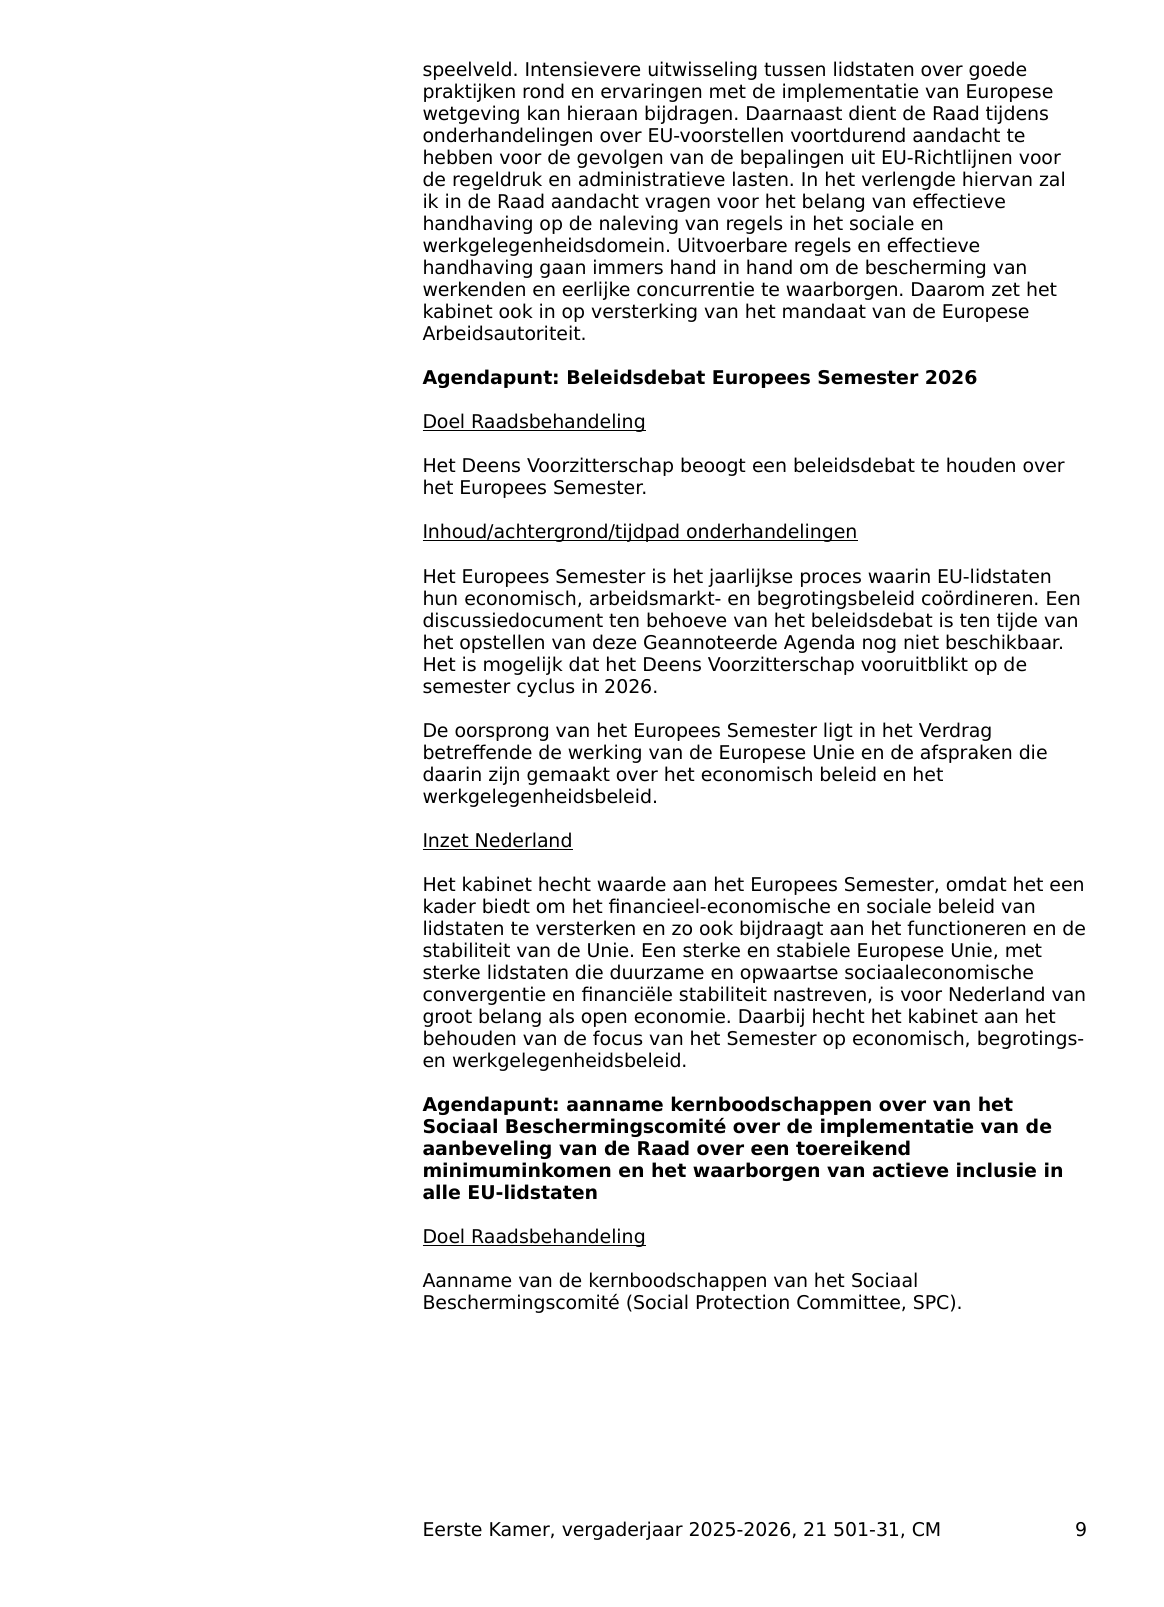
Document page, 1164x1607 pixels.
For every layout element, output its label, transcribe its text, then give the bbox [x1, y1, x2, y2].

text Het kabinet hecht waarde aan het Europees Semester, omdat het een kader biedt om het financieel-economische en sociale beleid van lidstaten te versterken en zo ook bijdraagt aan het functioneren en de stabiliteit van de Unie. Een sterke en stabiele Europese Unie, met sterke lidstaten die duurzame en opwaartse sociaaleconomische convergentie en financiële stabiliteit nastreven, is voor Nederland van groot belang als open economie. Daarbij hecht het kabinet aan het behouden van de focus van het Semester op economisch, begrotings- en werkgelegenheidsbeleid. [422, 874, 1087, 1072]
subtitle Agendapunt: Beleidsdebat Europees Semester 2026 [422, 367, 1087, 389]
text De oorsprong van het Europees Semester ligt in het Verdrag betreffende de werking van de Europese Unie en de afspraken die daarin zijn gemaakt over het economisch beleid en het werkgelegenheidsbeleid. [422, 720, 1087, 808]
subtitle Doel Raadsbehandeling [422, 1226, 1087, 1248]
text Het Deens Voorzitterschap beoogt een beleidsdebat te houden over het Europees Semester. [422, 455, 1087, 499]
subtitle Inhoud/achtergrond/tijdpad onderhandelingen [422, 521, 1087, 543]
subtitle Inzet Nederland [422, 830, 1087, 852]
text speelveld. Intensievere uitwisseling tussen lidstaten over goede praktijken rond en ervaringen met de implementatie van Europese wetgeving kan hieraan bijdragen. Daarnaast dient de Raad tijdens onderhandelingen over EU-voorstellen voortdurend aandacht te hebben voor de gevolgen van de bepalingen uit EU-Richtlijnen voor de regeldruk en administratieve lasten. In het verlengde hiervan zal ik in de Raad aandacht vragen voor het belang van effectieve handhaving op de naleving van regels in het sociale en werkgelegenheidsdomein. Uitvoerbare regels en effectieve handhaving gaan immers hand in hand om de bescherming van werkenden en eerlijke concurrentie te waarborgen. Daarom zet het kabinet ook in op versterking van het mandaat van de Europese Arbeidsautoriteit. [422, 59, 1087, 345]
subtitle Doel Raadsbehandeling [422, 411, 1087, 433]
text Aanname van de kernboodschappen van het Sociaal Beschermingscomité (Social Protection Committee, SPC). [422, 1270, 1087, 1314]
subtitle Agendapunt: aanname kernboodschappen over van het Sociaal Beschermingscomité over de implementatie van de aanbeveling van de Raad over een toereikend minimuminkomen en het waarborgen van actieve inclusie in alle EU-lidstaten [422, 1094, 1087, 1204]
text Het Europees Semester is het jaarlijkse proces waarin EU-lidstaten hun economisch, arbeidsmarkt- en begrotingsbeleid coördineren. Een discussiedocument ten behoeve van het beleidsdebat is ten tijde van het opstellen van deze Geannoteerde Agenda nog niet beschikbaar. Het is mogelijk dat het Deens Voorzitterschap vooruitblikt op de semester cyclus in 2026. [422, 566, 1087, 697]
